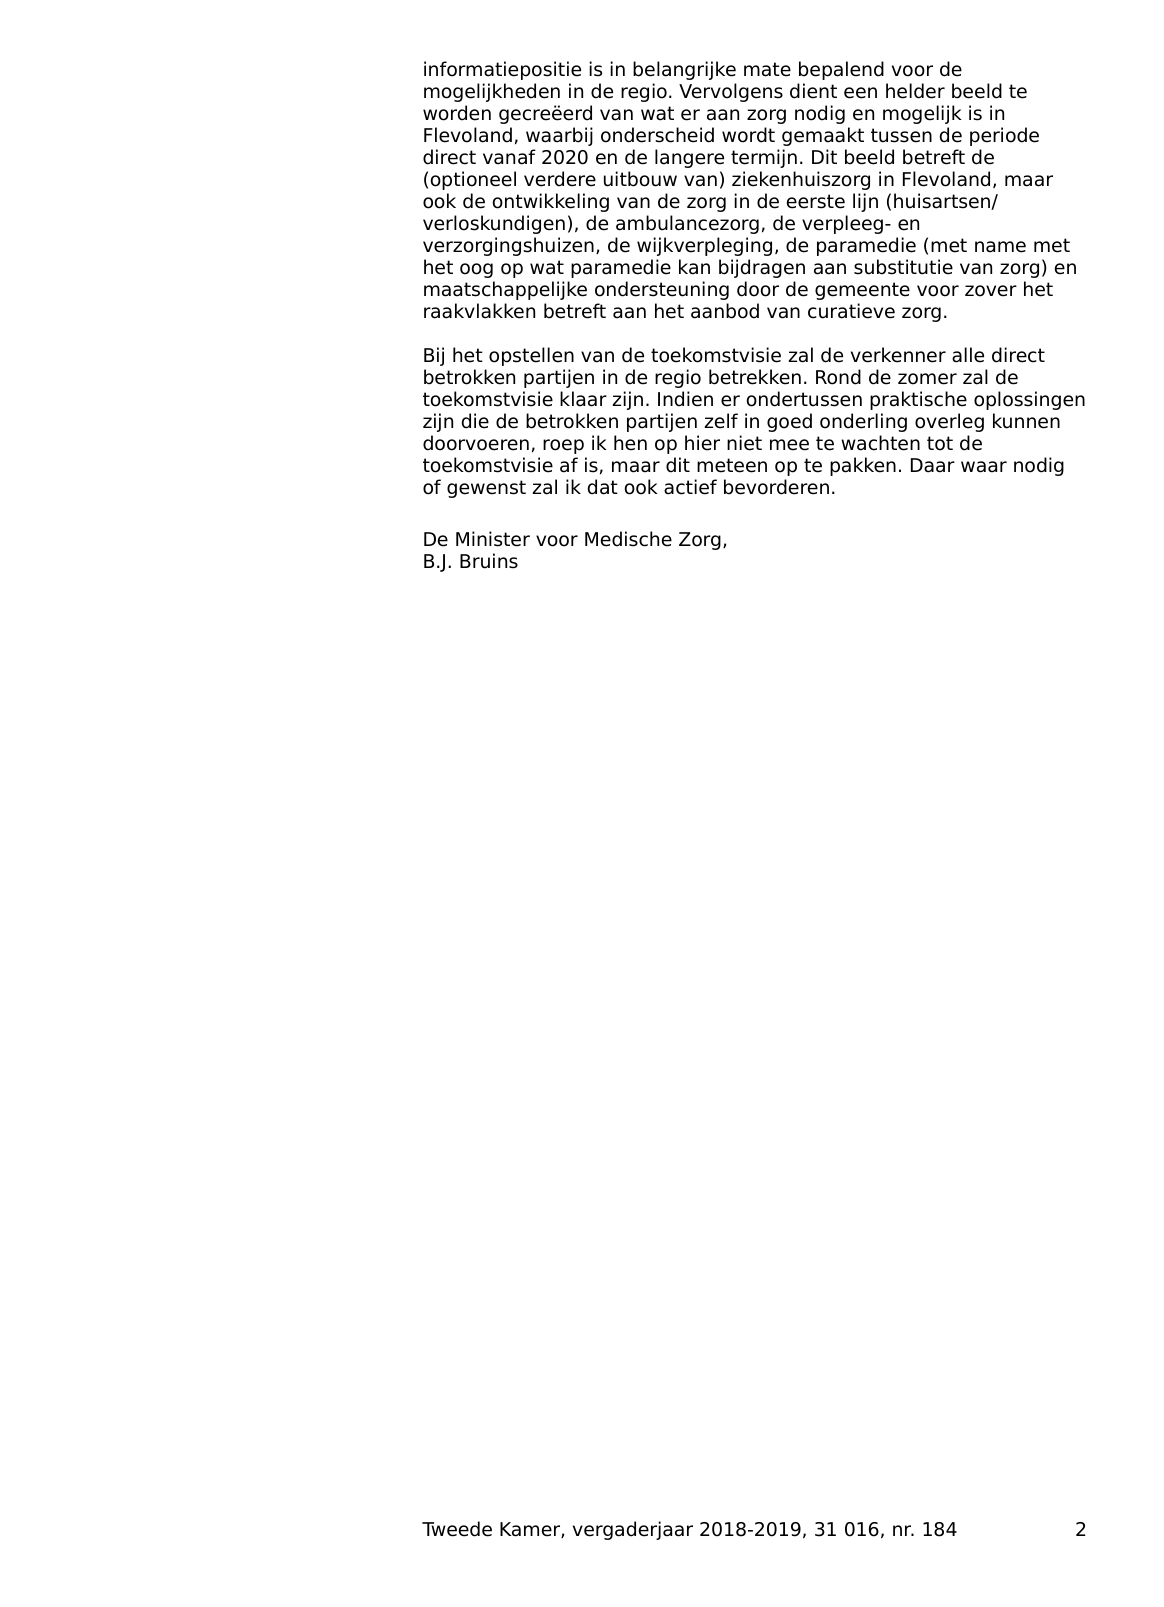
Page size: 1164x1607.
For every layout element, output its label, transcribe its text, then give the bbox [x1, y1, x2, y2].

text Bij het opstellen van de toekomstvisie zal de verkenner alle direct betrokken partijen in de regio betrekken. Rond de zomer zal de toekomstvisie klaar zijn. Indien er ondertussen praktische oplossingen zijn die de betrokken partijen zelf in goed onderling overleg kunnen doorvoeren, roep ik hen op hier niet mee te wachten tot de toekomstvisie af is, maar dit meteen op te pakken. Daar waar nodig of gewenst zal ik dat ook actief bevorderen. [422, 345, 1087, 499]
text De Minister voor Medische Zorg, B.J. Bruins [422, 529, 1087, 573]
text informatiepositie is in belangrijke mate bepalend voor de mogelijkheden in de regio. Vervolgens dient een helder beeld te worden gecreëerd van wat er aan zorg nodig en mogelijk is in Flevoland, waarbij onderscheid wordt gemaakt tussen de periode direct vanaf 2020 en de langere termijn. Dit beeld betreft de (optioneel verdere uitbouw van) ziekenhuiszorg in Flevoland, maar ook de ontwikkeling van de zorg in de eerste lijn (huisartsen/ verloskundigen), de ambulancezorg, de verpleeg- en verzorgingshuizen, de wijkverpleging, de paramedie (met name met het oog op wat paramedie kan bijdragen aan substitutie van zorg) en maatschappelijke ondersteuning door de gemeente voor zover het raakvlakken betreft aan het aanbod van curatieve zorg. [422, 59, 1087, 323]
